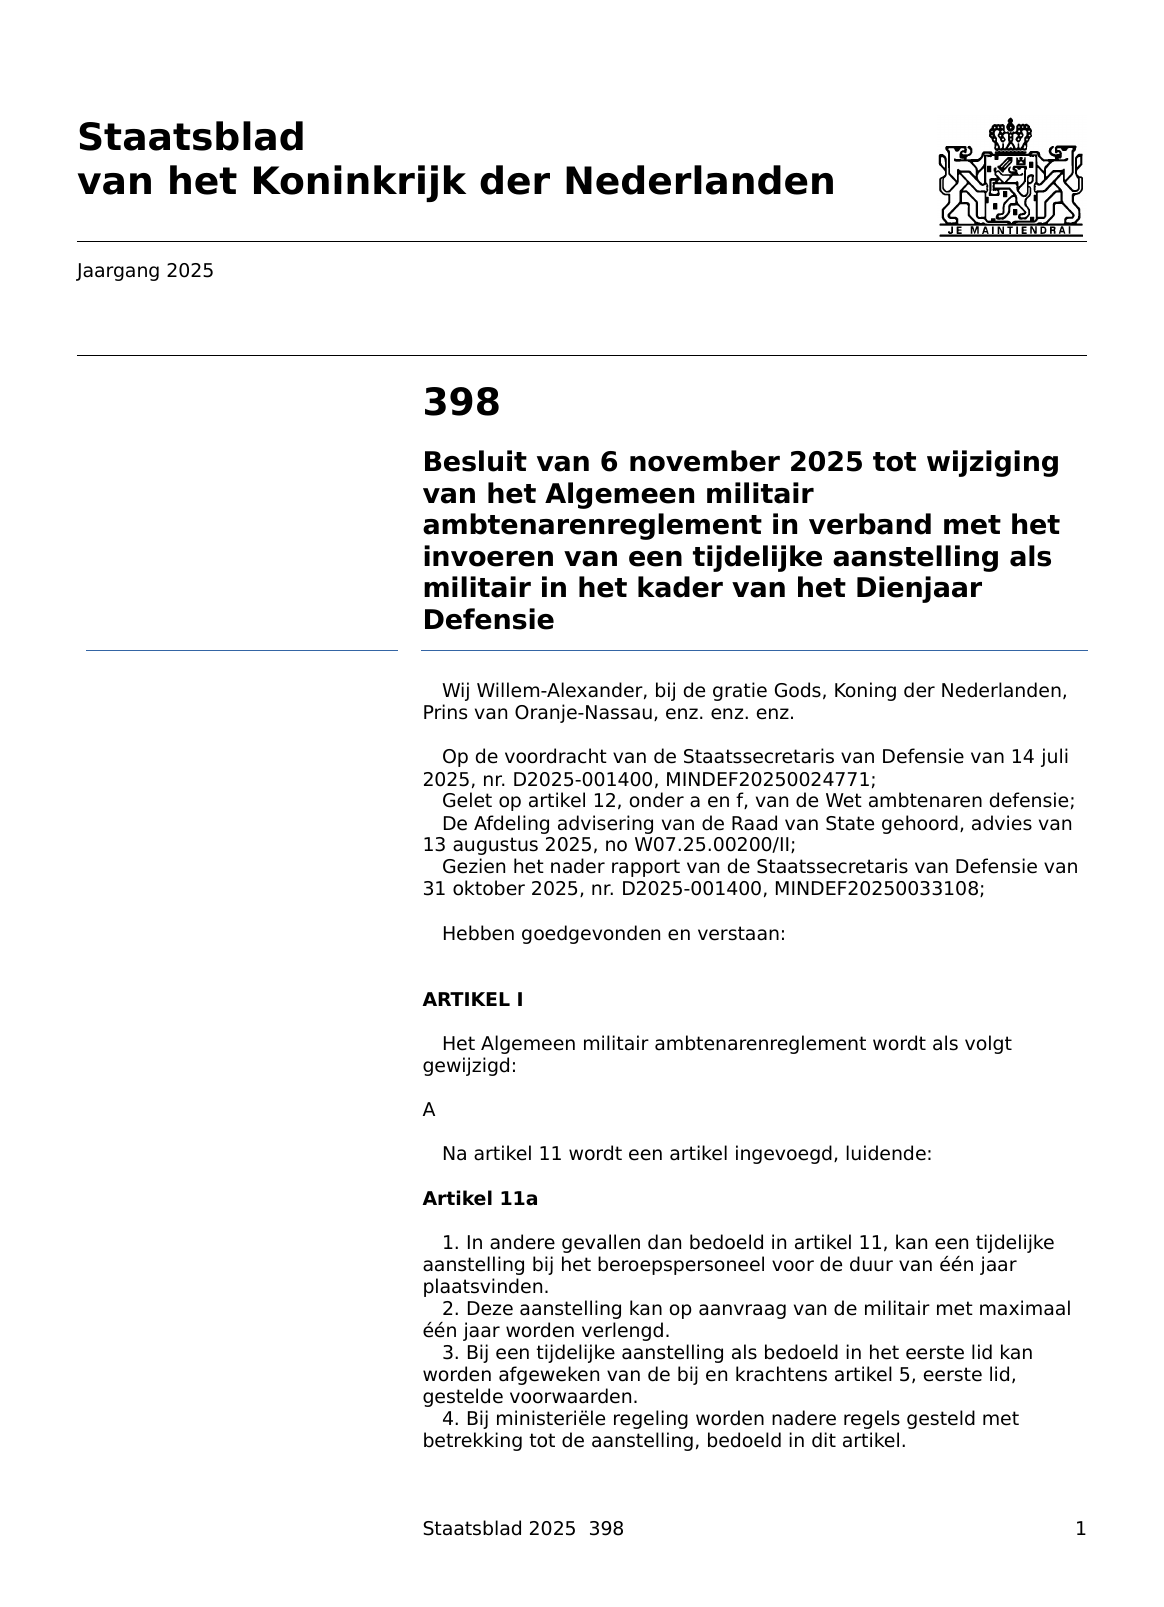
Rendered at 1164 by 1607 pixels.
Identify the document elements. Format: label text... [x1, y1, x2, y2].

text Gezien het nader rapport van de Staatssecretaris van Defensie van 31 oktober 2025, nr. D2025-001400, MINDEF20250033108; [422, 856, 1087, 900]
subtitle 398 [422, 381, 1087, 424]
text De Afdeling advisering van de Raad van State gehoord, advies van 13 augustus 2025, no W07.25.00200/II; [422, 812, 1087, 856]
text Hebben goedgevonden en verstaan: [422, 922, 1087, 944]
table_cell Jaargang 2025 [77, 242, 1087, 355]
table_header Staatsblad van het Koninkrijk der Nederlanden [77, 100, 886, 241]
subtitle Artikel 11a [422, 1187, 1087, 1209]
picture [936, 115, 1087, 240]
text Op de voordracht van de Staatssecretaris van Defensie van 14 juli 2025, nr. D2025-001400, MINDEF20250024771; [422, 746, 1087, 790]
text 3. Bij een tijdelijke aanstelling als bedoeld in het eerste lid kan worden afgeweken van de bij en krachtens artikel 5, eerste lid, gestelde voorwaarden. [422, 1342, 1087, 1407]
text Het Algemeen militair ambtenarenreglement wordt als volgt gewijzigd: [422, 1033, 1087, 1077]
subtitle ARTIKEL I [422, 989, 1087, 1011]
text Wij Willem-Alexander, bij de gratie Gods, Koning der Nederlanden, Prins van Oranje-Nassau, enz. enz. enz. [422, 680, 1087, 724]
text A [422, 1099, 1087, 1121]
text 2. Deze aanstelling kan op aanvraag van de militair met maximaal één jaar worden verlengd. [422, 1298, 1087, 1342]
table_header [886, 100, 1087, 241]
text 1. In andere gevallen dan bedoeld in artikel 11, kan een tijdelijke aanstelling bij het beroepspersoneel voor de duur van één jaar plaatsvinden. [422, 1232, 1087, 1298]
text Gelet op artikel 12, onder a en f, van de Wet ambtenaren defensie; [422, 790, 1087, 812]
text 4. Bij ministeriële regeling worden nadere regels gesteld met betrekking tot de aanstelling, bedoeld in dit artikel. [422, 1407, 1087, 1451]
text Na artikel 11 wordt een artikel ingevoegd, luidende: [422, 1143, 1087, 1165]
text Besluit van 6 november 2025 tot wijziging van het Algemeen militair ambtenarenreglement in verband met het invoeren van een tijdelijke aanstelling als militair in het kader van het Dienjaar Defensie [422, 447, 1087, 636]
